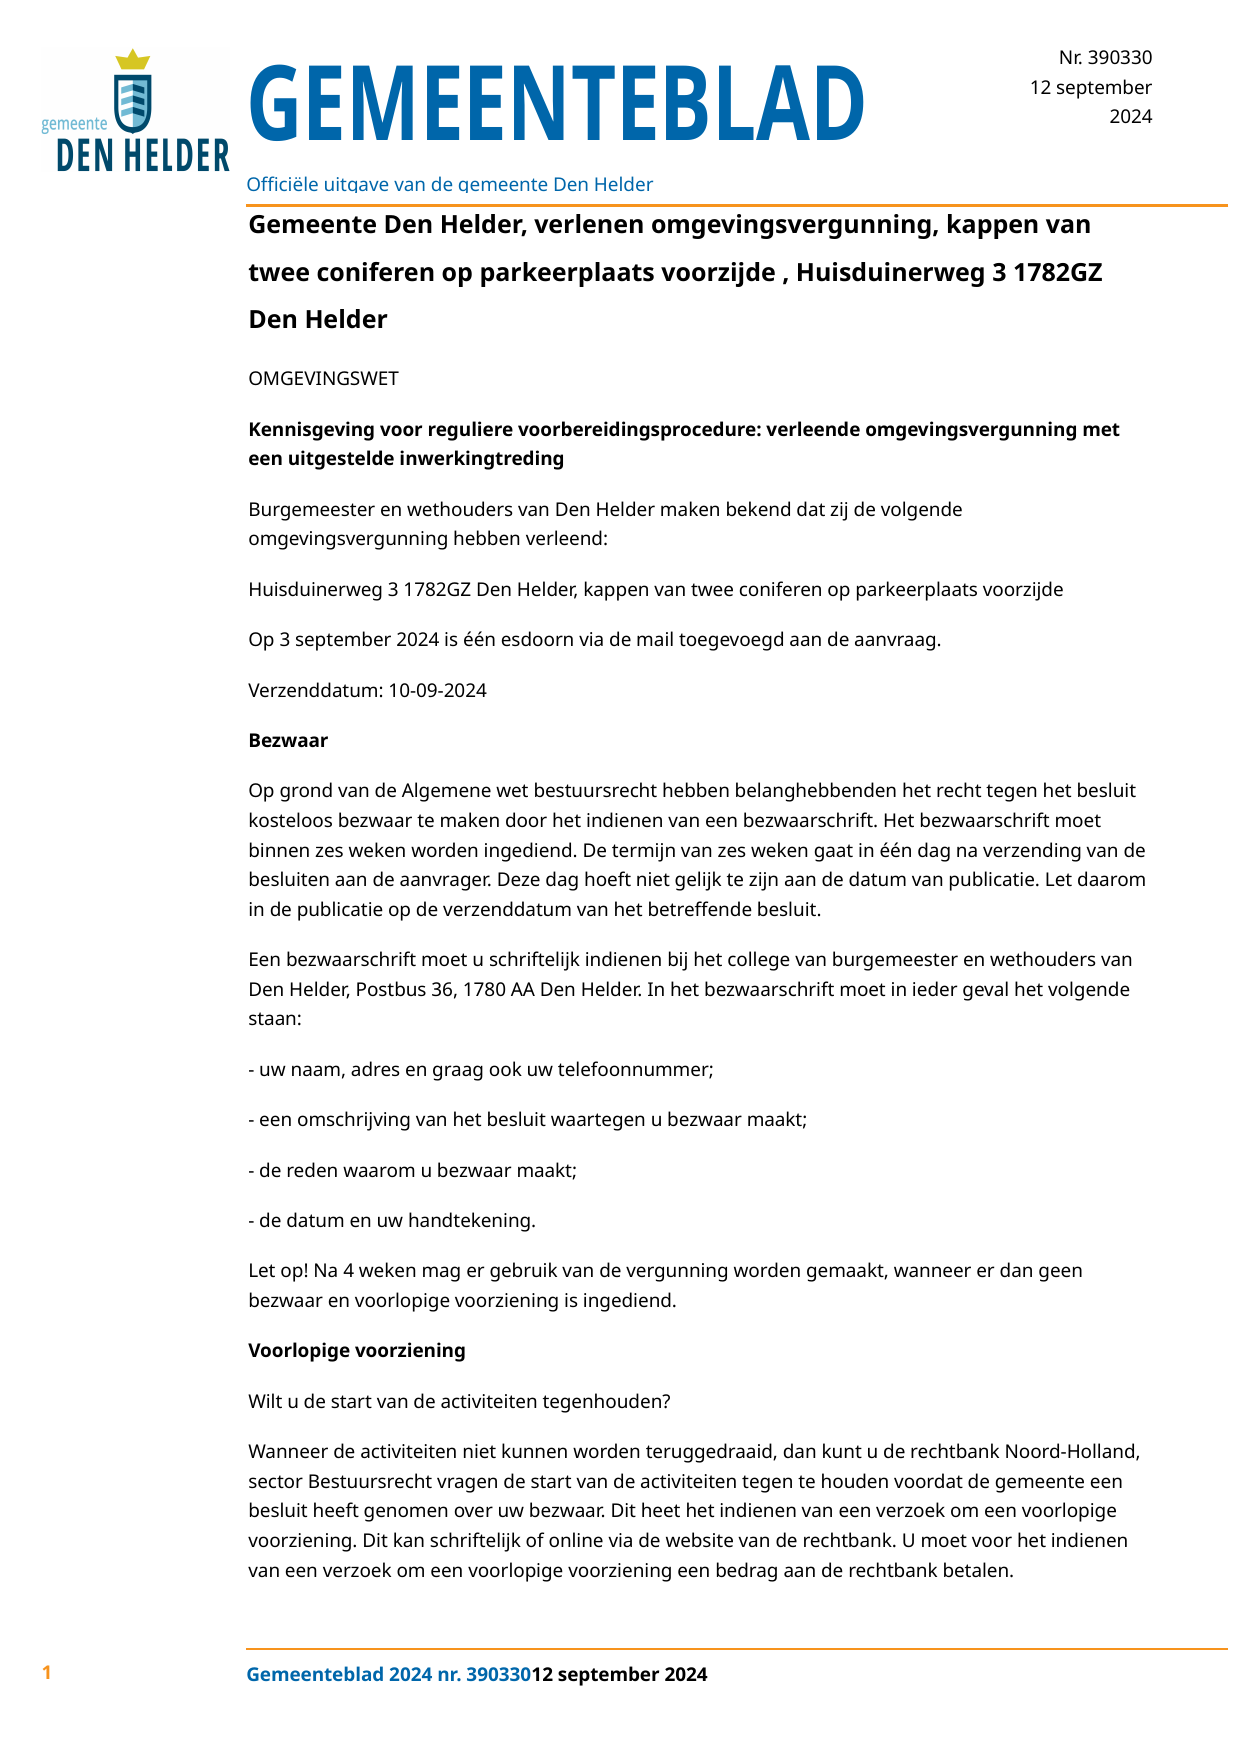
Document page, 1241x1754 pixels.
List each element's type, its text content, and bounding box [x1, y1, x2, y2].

text Let op! Na 4 weken mag er gebruik van de vergunning worden gemaakt, wanneer er dan geen bezwaar en voorlopige voorziening is ingediend. [248, 1258, 1152, 1313]
text - een omschrijving van het besluit waartegen u bezwaar maakt; [248, 1106, 1152, 1132]
text Bezwaar [248, 727, 1152, 753]
text Voorlopige voorziening [248, 1338, 1152, 1363]
text Op 3 september 2024 is één esdoorn via de mail toegevoegd aan de aanvraag. [248, 626, 1152, 652]
text - de datum en uw handtekening. [248, 1207, 1152, 1233]
picture [182, 144, 187, 165]
text Wilt u de start van de activiteiten tegenhouden? [248, 1388, 1152, 1414]
picture [63, 144, 68, 165]
text Wanneer de activiteiten niet kunnen worden teruggedraaid, dan kunt u de rechtbank Noord-Holland, sector Bestuursrecht vragen de start van de activiteiten tegen te houden voordat de gemeente een besluit heeft genomen over uw bezwaar. Dit heet het indienen van een verzoek om een voorlopige voorziening. Dit kan schriftelijk of online via de website van de rechtbank. U moet voor het indienen van een verzoek om een voorlopige voorziening een bedrag aan de rechtbank betalen. [248, 1438, 1152, 1582]
text Kennisgeving voor reguliere voorbereidingsprocedure: verleende omgevingsvergunning met een uitgestelde inwerkingtreding [248, 416, 1152, 471]
text - uw naam, adres en graag ook uw telefoonnummer; [248, 1056, 1152, 1082]
picture [100, 154, 106, 172]
picture [41, 47, 231, 172]
text Gemeente Den Helder, verlenen omgevingsvergunning, kappen van twee coniferen op parkeerplaats voorzijde , Huisduinerweg 3 1782GZ Den Helder [248, 207, 1152, 336]
picture [130, 157, 135, 172]
text OMGEVINGSWET [248, 366, 1152, 391]
text Een bezwaarschrift moet u schriftelijk indienen bij het college van burgemeester en wethouders van Den Helder, Postbus 36, 1780 AA Den Helder. In het bezwaarschrift moet in ieder geval het volgende staan: [248, 946, 1152, 1031]
text Huisduinerweg 3 1782GZ Den Helder, kappen van twee coniferen op parkeerplaats voorzijde [248, 576, 1152, 602]
text Burgemeester en wethouders van Den Helder maken bekend dat zij de volgende omgevingsvergunning hebben verleend: [248, 496, 1152, 551]
text - de reden waarom u bezwaar maakt; [248, 1157, 1152, 1182]
text Verzenddatum: 10-09-2024 [248, 677, 1152, 702]
text Op grond van de Algemene wet bestuursrecht hebben belanghebbenden het recht tegen het besluit kosteloos bezwaar te maken door het indienen van een bezwaarschrift. Het bezwaarschrift moet binnen zes weken worden ingediend. De termijn van zes weken gaat in één dag na verzending van de besluiten aan de aanvrager. Deze dag hoeft niet gelijk te zijn aan de datum van publicatie. Let daarom in de publicatie op de verzenddatum van het betreffende besluit. [248, 778, 1152, 922]
picture [220, 160, 224, 172]
